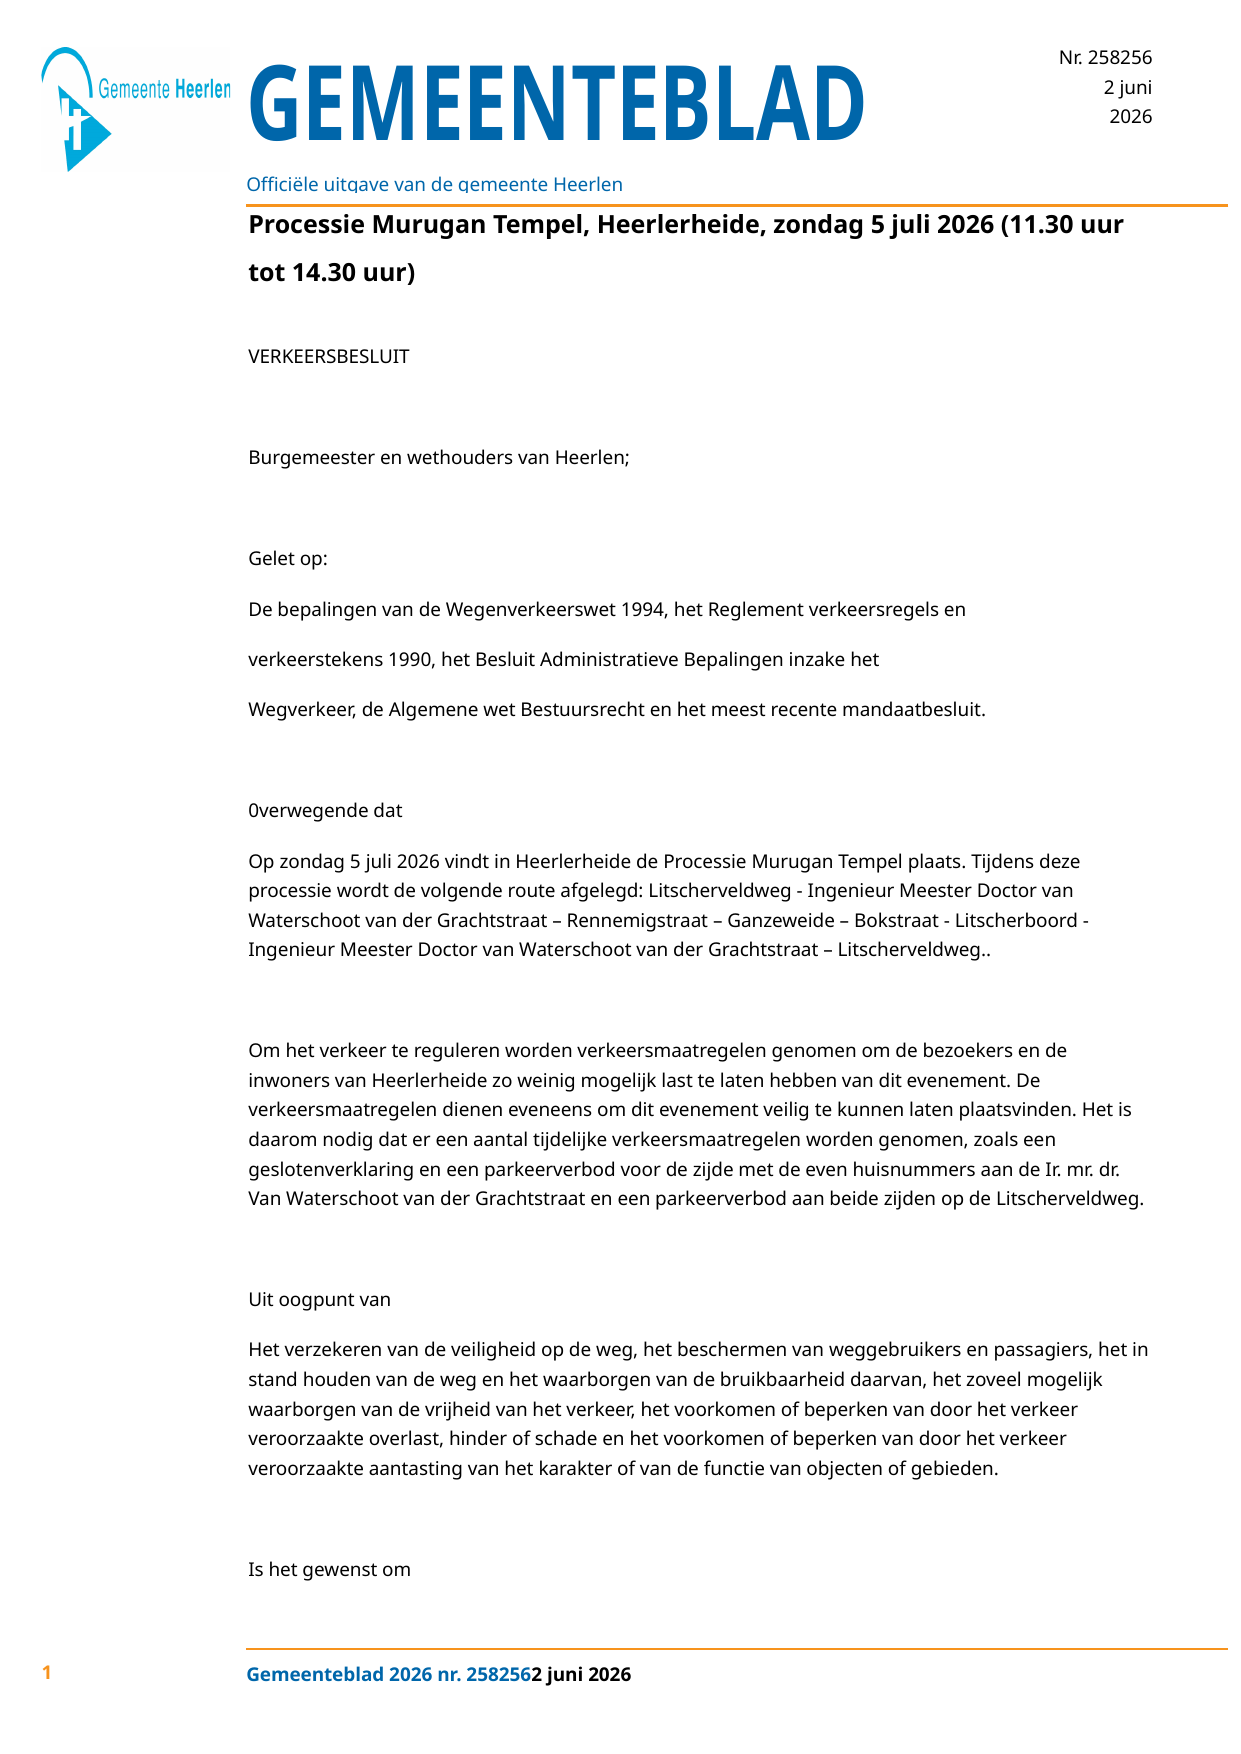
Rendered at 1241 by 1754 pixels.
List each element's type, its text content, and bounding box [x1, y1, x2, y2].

text De bepalingen van de Wegenverkeerswet 1994, het Reglement verkeersregels en [248, 596, 1152, 621]
text Wegverkeer, de Algemene wet Bestuursrecht en het meest recente mandaatbesluit. [248, 697, 1152, 722]
text Het verzekeren van de veiligheid op de weg, het beschermen van weggebruikers en passagiers, het in stand houden van de weg en het waarborgen van de bruikbaarheid daarvan, het zoveel mogelijk waarborgen van de vrijheid van het verkeer, het voorkomen of beperken van door het verkeer veroorzaakte overlast, hinder of schade en het voorkomen of beperken van door het verkeer veroorzaakte aantasting van het karakter of van de functie van objecten of gebieden. [248, 1337, 1152, 1481]
text Gelet op: [248, 545, 1152, 571]
text Is het gewenst om [248, 1556, 1152, 1581]
text Op zondag 5 juli 2026 vindt in Heerlerheide de Processie Murugan Tempel plaats. Tijdens deze processie wordt de volgende route afgelegd: Litscherveldweg - Ingenieur Meester Doctor van Waterschoot van der Grachtstraat – Rennemigstraat – Ganzeweide – Bokstraat - Litscherboord - Ingenieur Meester Doctor van Waterschoot van der Grachtstraat – Litscherveldweg.. [248, 848, 1152, 962]
text Om het verkeer te reguleren worden verkeersmaatregelen genomen om de bezoekers en de inwoners van Heerlerheide zo weinig mogelijk last te laten hebben van dit evenement. De verkeersmaatregelen dienen eveneens om dit evenement veilig te kunnen laten plaatsvinden. Het is daarom nodig dat er een aantal tijdelijke verkeersmaatregelen worden genomen, zoals een geslotenverklaring en een parkeerverbod voor de zijde met de even huisnummers aan de Ir. mr. dr. Van Waterschoot van der Grachtstraat en een parkeerverbod aan beide zijden op de Litscherveldweg. [248, 1037, 1152, 1211]
text verkeerstekens 1990, het Besluit Administratieve Bepalingen inzake het [248, 646, 1152, 672]
text Processie Murugan Tempel, Heerlerheide, zondag 5 juli 2026 (11.30 uur tot 14.30 uur) [248, 207, 1152, 288]
text VERKEERSBESLUIT [248, 344, 1152, 369]
picture [41, 47, 231, 172]
text Uit oogpunt van [248, 1286, 1152, 1312]
text 0verwegende dat [248, 797, 1152, 823]
text Burgemeester en wethouders van Heerlen; [248, 444, 1152, 470]
picture [41, 47, 59, 70]
